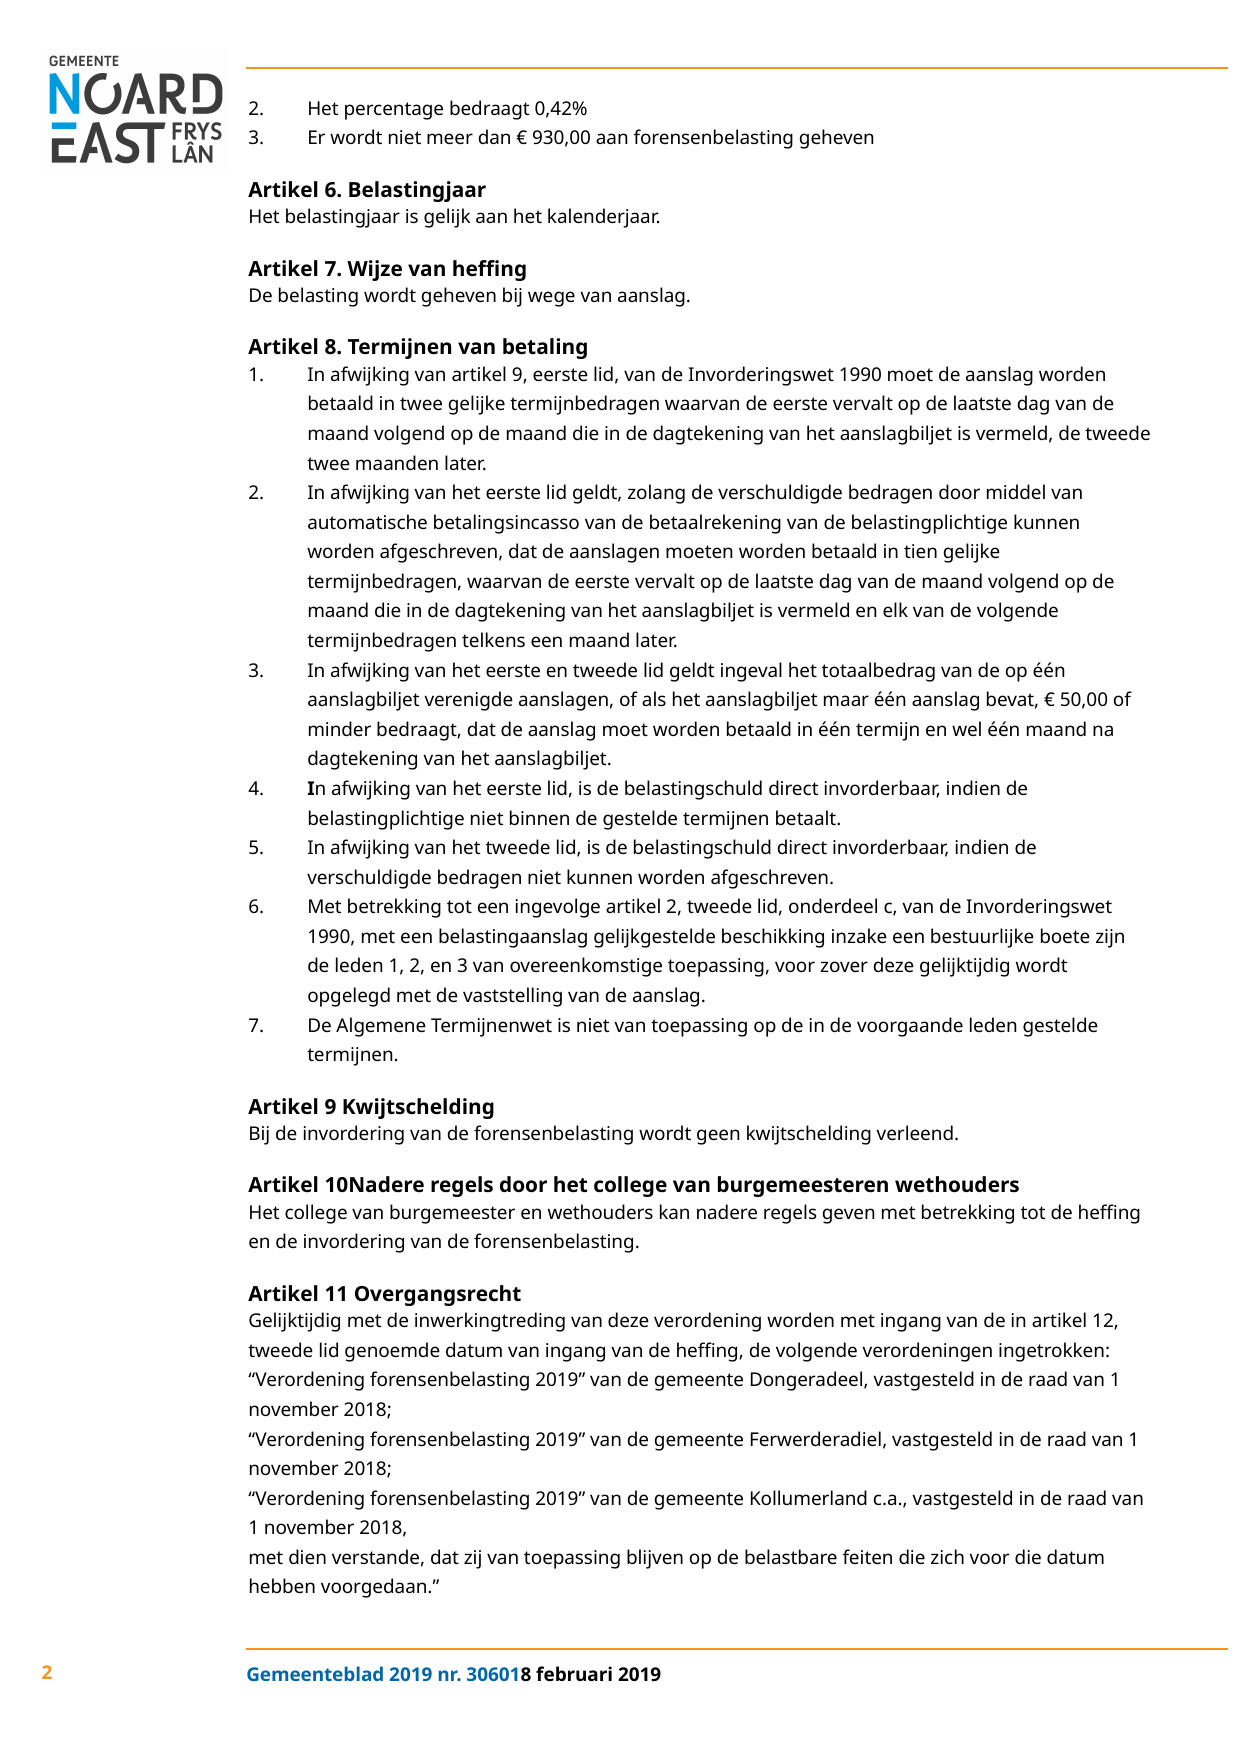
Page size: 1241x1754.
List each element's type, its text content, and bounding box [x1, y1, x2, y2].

text Artikel 10Nadere regels door het college van burgemeesteren wethouders [248, 1171, 1152, 1199]
text “Verordening forensenbelasting 2019” van de gemeente Dongeradeel, vastgesteld in de raad van 1 november 2018; [248, 1367, 1152, 1422]
list In afwijking van het eerste lid geldt, zolang de verschuldigde bedragen door middel van automatische betalingsincasso van de betaalrekening van de belastingplichtige kunnen worden afgeschreven, dat de aanslagen moeten worden betaald in tien gelijke termijnbedragen, waarvan de eerste vervalt op de laatste dag van de maand volgend op de maand die in de dagtekening van het aanslagbiljet is vermeld en elk van de volgende termijnbedragen telkens een maand later. [248, 479, 1152, 653]
text “Verordening forensenbelasting 2019” van de gemeente Kollumerland c.a., vastgesteld in de raad van 1 november 2018, [248, 1485, 1152, 1540]
list In afwijking van het eerste en tweede lid geldt ingeval het totaalbedrag van de op één aanslagbiljet verenigde aanslagen, of als het aanslagbiljet maar één aanslag bevat, € 50,00 of minder bedraagt, dat de aanslag moet worden betaald in één termijn en wel één maand na dagtekening van het aanslagbiljet. [248, 657, 1152, 771]
list Met betrekking tot een ingevolge artikel 2, tweede lid, onderdeel c, van de Invorderingswet 1990, met een belastingaanslag gelijkgestelde beschikking inzake een bestuurlijke boete zijn de leden 1, 2, en 3 van overeenkomstige toepassing, voor zover deze gelijktijdig wordt opgelegd met de vaststelling van de aanslag. [248, 893, 1152, 1008]
text De belasting wordt geheven bij wege van aanslag. [248, 282, 1152, 308]
picture [41, 47, 231, 172]
text “Verordening forensenbelasting 2019” van de gemeente Ferwerderadiel, vastgesteld in de raad van 1 november 2018; [248, 1426, 1152, 1481]
text Het belastingjaar is gelijk aan het kalenderjaar. [248, 203, 1152, 229]
text Artikel 6. Belastingjaar [248, 175, 1152, 203]
text Artikel 11 Overgangsrecht [248, 1279, 1152, 1307]
list In afwijking van artikel 9, eerste lid, van de Invorderingswet 1990 moet de aanslag worden betaald in twee gelijke termijnbedragen waarvan de eerste vervalt op de laatste dag van de maand volgend op de maand die in de dagtekening van het aanslagbiljet is vermeld, de tweede twee maanden later. [248, 361, 1152, 475]
list Het percentage bedraagt 0,42% [248, 95, 1152, 121]
text Gelijktijdig met de inwerkingtreding van deze verordening worden met ingang van de in artikel 12, tweede lid genoemde datum van ingang van de heffing, de volgende verordeningen ingetrokken: [248, 1307, 1152, 1363]
list Er wordt niet meer dan € 930,00 aan forensenbelasting geheven [248, 124, 1152, 150]
text Artikel 9 Kwijtschelding [248, 1092, 1152, 1120]
text Het college van burgemeester en wethouders kan nadere regels geven met betrekking tot de heffing en de invordering van de forensenbelasting. [248, 1199, 1152, 1254]
list In afwijking van het tweede lid, is de belastingschuld direct invorderbaar, indien de verschuldigde bedragen niet kunnen worden afgeschreven. [248, 834, 1152, 889]
text Bij de invordering van de forensenbelasting wordt geen kwijtschelding verleend. [248, 1120, 1152, 1146]
list In afwijking van het eerste lid, is de belastingschuld direct invorderbaar, indien de belastingplichtige niet binnen de gestelde termijnen betaalt. [248, 775, 1152, 830]
list De Algemene Termijnenwet is niet van toepassing op de in de voorgaande leden gestelde termijnen. [248, 1012, 1152, 1067]
text Artikel 8. Termijnen van betaling [248, 332, 1152, 361]
text Artikel 7. Wijze van heffing [248, 254, 1152, 282]
text met dien verstande, dat zij van toepassing blijven op de belastbare feiten die zich voor die datum hebben voorgedaan.” [248, 1544, 1152, 1599]
